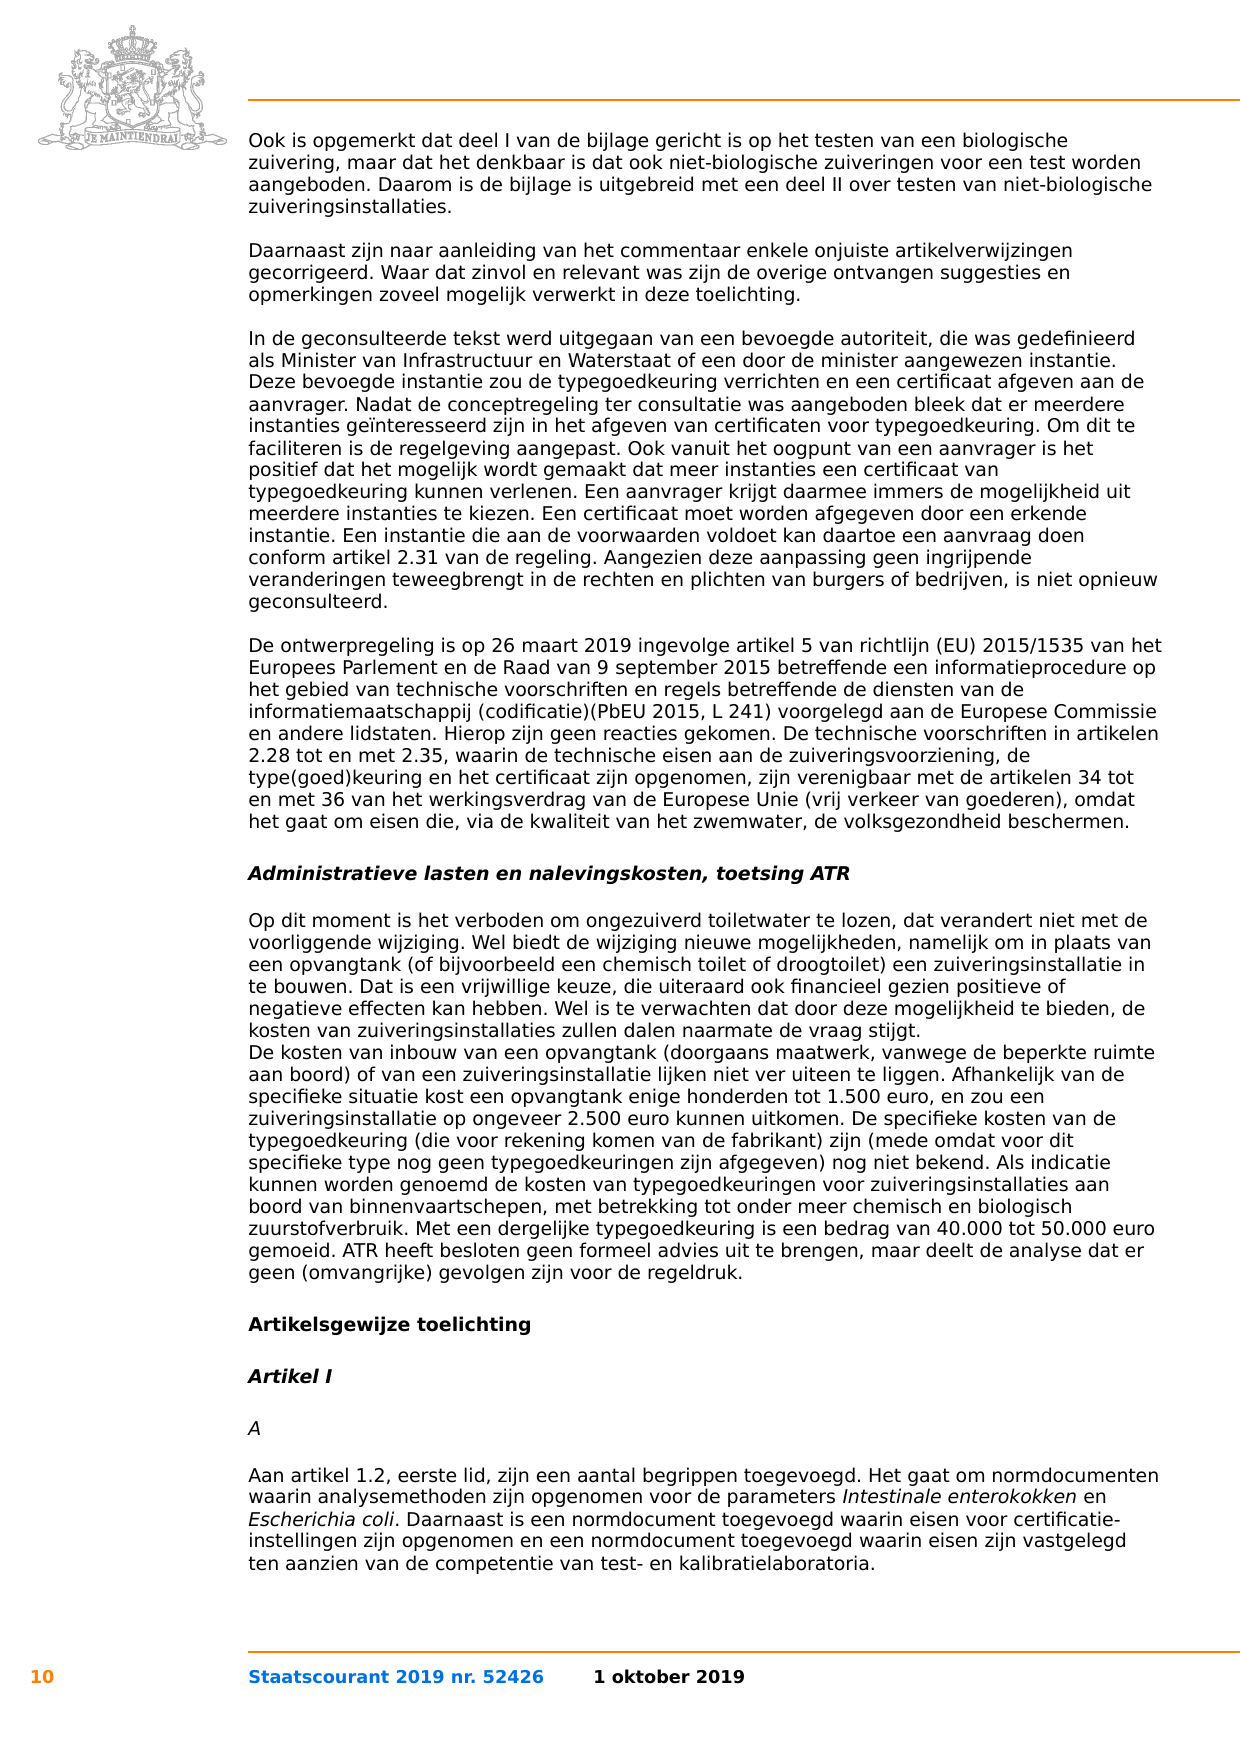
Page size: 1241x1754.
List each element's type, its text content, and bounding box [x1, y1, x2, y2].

text De kosten van inbouw van een opvangtank (doorgaans maatwerk, vanwege de beperkte ruimte aan boord) of van een zuiveringsinstallatie lijken niet ver uiteen te liggen. Afhankelijk van de specifieke situatie kost een opvangtank enige honderden tot 1.500 euro, en zou een zuiveringsinstallatie op ongeveer 2.500 euro kunnen uitkomen. De specifieke kosten van de typegoedkeuring (die voor rekening komen van de fabrikant) zijn (mede omdat voor dit specifieke type nog geen typegoedkeuringen zijn afgegeven) nog niet bekend. Als indicatie kunnen worden genoemd de kosten van typegoedkeuringen voor zuiveringsinstallaties aan boord van binnenvaartschepen, met betrekking tot onder meer chemisch en biologisch zuurstofverbruik. Met een dergelijke typegoedkeuring is een bedrag van 40.000 tot 50.000 euro gemoeid. ATR heeft besloten geen formeel advies uit te brengen, maar deelt de analyse dat er geen (omvangrijke) gevolgen zijn voor de regeldruk. [248, 1042, 1163, 1283]
text Ook is opgemerkt dat deel I van de bijlage gericht is op het testen van een biologische zuivering, maar dat het denkbaar is dat ook niet-biologische zuiveringen voor een test worden aangeboden. Daarom is de bijlage is uitgebreid met een deel II over testen van niet-biologische zuiveringsinstallaties. [248, 130, 1163, 218]
text In de geconsulteerde tekst werd uitgegaan van een bevoegde autoriteit, die was gedefinieerd als Minister van Infrastructuur en Waterstaat of een door de minister aangewezen instantie. Deze bevoegde instantie zou de typegoedkeuring verrichten en een certificaat afgeven aan de aanvrager. Nadat de conceptregeling ter consultatie was aangeboden bleek dat er meerdere instanties geïnteresseerd zijn in het afgeven van certificaten voor typegoedkeuring. Om dit te faciliteren is de regelgeving aangepast. Ook vanuit het oogpunt van een aanvrager is het positief dat het mogelijk wordt gemaakt dat meer instanties een certificaat van typegoedkeuring kunnen verlenen. Een aanvrager krijgt daarmee immers de mogelijkheid uit meerdere instanties te kiezen. Een certificaat moet worden afgegeven door een erkende instantie. Een instantie die aan de voorwaarden voldoet kan daartoe een aanvraag doen conform artikel 2.31 van de regeling. Aangezien deze aanpassing geen ingrijpende veranderingen teweegbrengt in de rechten en plichten van burgers of bedrijven, is niet opnieuw geconsulteerd. [248, 327, 1163, 613]
text Daarnaast zijn naar aanleiding van het commentaar enkele onjuiste artikelverwijzingen gecorrigeerd. Waar dat zinvol en relevant was zijn de overige ontvangen suggesties en opmerkingen zoveel mogelijk verwerkt in deze toelichting. [248, 240, 1163, 306]
text De ontwerpregeling is op 26 maart 2019 ingevolge artikel 5 van richtlijn (EU) 2015/1535 van het Europees Parlement en de Raad van 9 september 2015 betreffende een informatieprocedure op het gebied van technische voorschriften en regels betreffende de diensten van de informatiemaatschappij (codificatie)(PbEU 2015, L 241) voorgelegd aan de Europese Commissie en andere lidstaten. Hierop zijn geen reacties gekomen. De technische voorschriften in artikelen 2.28 tot en met 2.35, waarin de technische eisen aan de zuiveringsvoorziening, de type(goed)keuring en het certificaat zijn opgenomen, zijn verenigbaar met de artikelen 34 tot en met 36 van het werkingsverdrag van de Europese Unie (vrij verkeer van goederen), omdat het gaat om eisen die, via de kwaliteit van het zwemwater, de volksgezondheid beschermen. [248, 635, 1163, 833]
subtitle Artikelsgewijze toelichting [248, 1313, 1163, 1336]
subtitle Administratieve lasten en nalevingskosten, toetsing ATR [248, 863, 1163, 885]
text Aan artikel 1.2, eerste lid, zijn een aantal begrippen toegevoegd. Het gaat om normdocumenten waarin analysemethoden zijn opgenomen voor de parameters Intestinale enterokokken en Escherichia coli. Daarnaast is een normdocument toegevoegd waarin eisen voor certificatie-instellingen zijn opgenomen en een normdocument toegevoegd waarin eisen zijn vastgelegd ten aanzien van de competentie van test- en kalibratielaboratoria. [248, 1464, 1163, 1574]
picture [38, 25, 227, 150]
subtitle A [248, 1417, 1163, 1439]
subtitle Artikel I [248, 1366, 1163, 1387]
text Op dit moment is het verboden om ongezuiverd toiletwater te lozen, dat verandert niet met de voorliggende wijziging. Wel biedt de wijziging nieuwe mogelijkheden, namelijk om in plaats van een opvangtank (of bijvoorbeeld een chemisch toilet of droogtoilet) een zuiveringsinstallatie in te bouwen. Dat is een vrijwillige keuze, die uiteraard ook financieel gezien positieve of negatieve effecten kan hebben. Wel is te verwachten dat door deze mogelijkheid te bieden, de kosten van zuiveringsinstallaties zullen dalen naarmate de vraag stijgt. [248, 910, 1163, 1042]
